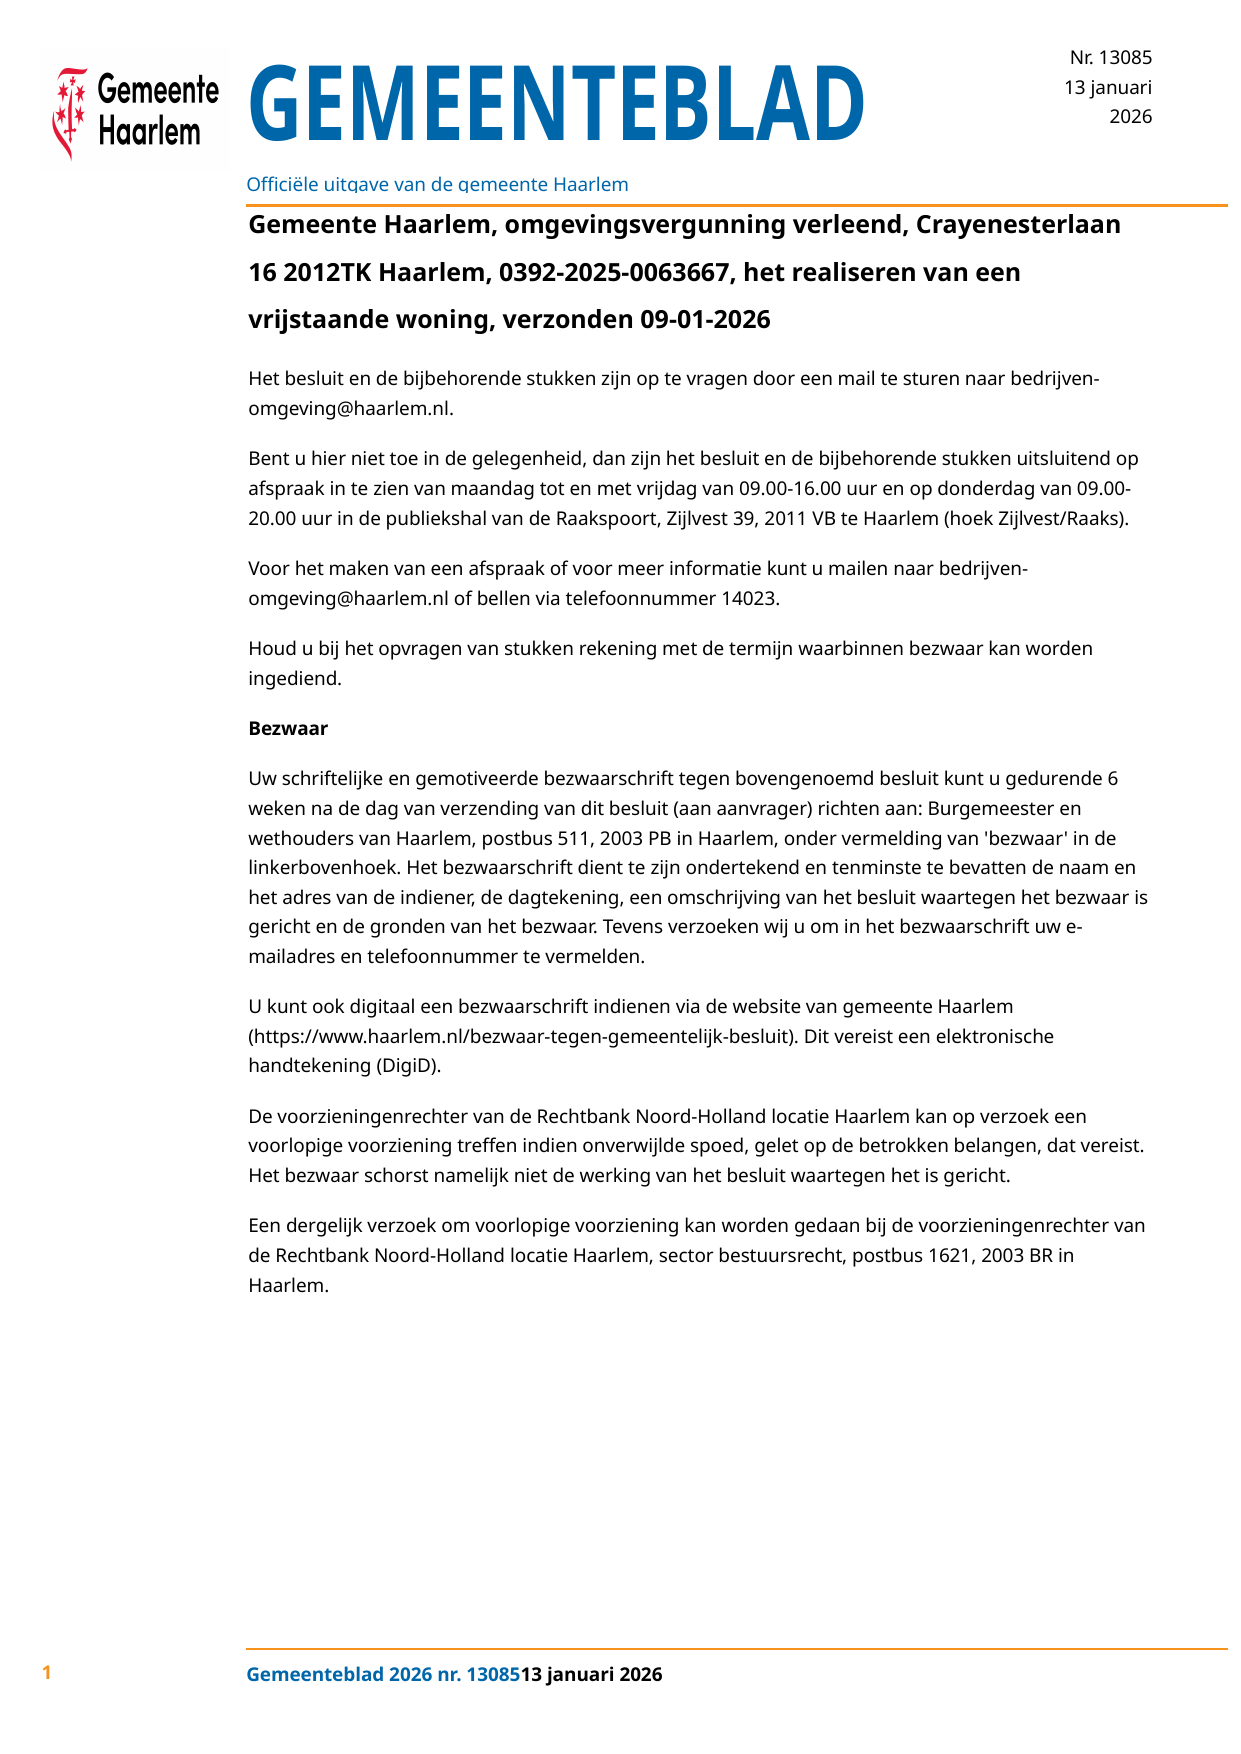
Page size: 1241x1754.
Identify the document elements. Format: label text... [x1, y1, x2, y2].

text Bent u hier niet toe in de gelegenheid, dan zijn het besluit en de bijbehorende stukken uitsluitend op afspraak in te zien van maandag tot en met vrijdag van 09.00-16.00 uur en op donderdag van 09.00-20.00 uur in de publiekshal van de Raakspoort, Zijlvest 39, 2011 VB te Haarlem (hoek Zijlvest/Raaks). [248, 446, 1152, 530]
text Het besluit en de bijbehorende stukken zijn op te vragen door een mail te sturen naar bedrijven-omgeving@haarlem.nl. [248, 366, 1152, 421]
text Houd u bij het opvragen van stukken rekening met de termijn waarbinnen bezwaar kan worden ingediend. [248, 635, 1152, 690]
text Bezwaar [248, 715, 1152, 741]
text Uw schriftelijke en gemotiveerde bezwaarschrift tegen bovengenoemd besluit kunt u gedurende 6 weken na de dag van verzending van dit besluit (aan aanvrager) richten aan: Burgemeester en wethouders van Haarlem, postbus 511, 2003 PB in Haarlem, onder vermelding van 'bezwaar' in de linkerbovenhoek. Het bezwaarschrift dient te zijn ondertekend en tenminste te bevatten de naam en het adres van de indiener, de dagtekening, een omschrijving van het besluit waartegen het bezwaar is gericht en de gronden van het bezwaar. Tevens verzoeken wij u om in het bezwaarschrift uw e-mailadres en telefoonnummer te vermelden. [248, 766, 1152, 969]
text Een dergelijk verzoek om voorlopige voorziening kan worden gedaan bij de voorzieningenrechter van de Rechtbank Noord-Holland locatie Haarlem, sector bestuursrecht, postbus 1621, 2003 BR in Haarlem. [248, 1213, 1152, 1297]
text Voor het maken van een afspraak of voor meer informatie kunt u mailen naar bedrijven-omgeving@haarlem.nl of bellen via telefoonnummer 14023. [248, 555, 1152, 610]
picture [41, 47, 231, 172]
text Gemeente Haarlem, omgevingsvergunning verleend, Crayenesterlaan 16 2012TK Haarlem, 0392-2025-0063667, het realiseren van een vrijstaande woning, verzonden 09-01-2026 [248, 207, 1152, 336]
text De voorzieningenrechter van de Rechtbank Noord-Holland locatie Haarlem kan op verzoek een voorlopige voorziening treffen indien onverwijlde spoed, gelet op de betrokken belangen, dat vereist. Het bezwaar schorst namelijk niet de werking van het besluit waartegen het is gericht. [248, 1103, 1152, 1188]
text U kunt ook digitaal een bezwaarschrift indienen via de website van gemeente Haarlem (https://www.haarlem.nl/bezwaar-tegen-gemeentelijk-besluit). Dit vereist een elektronische handtekening (DigiD). [248, 993, 1152, 1078]
